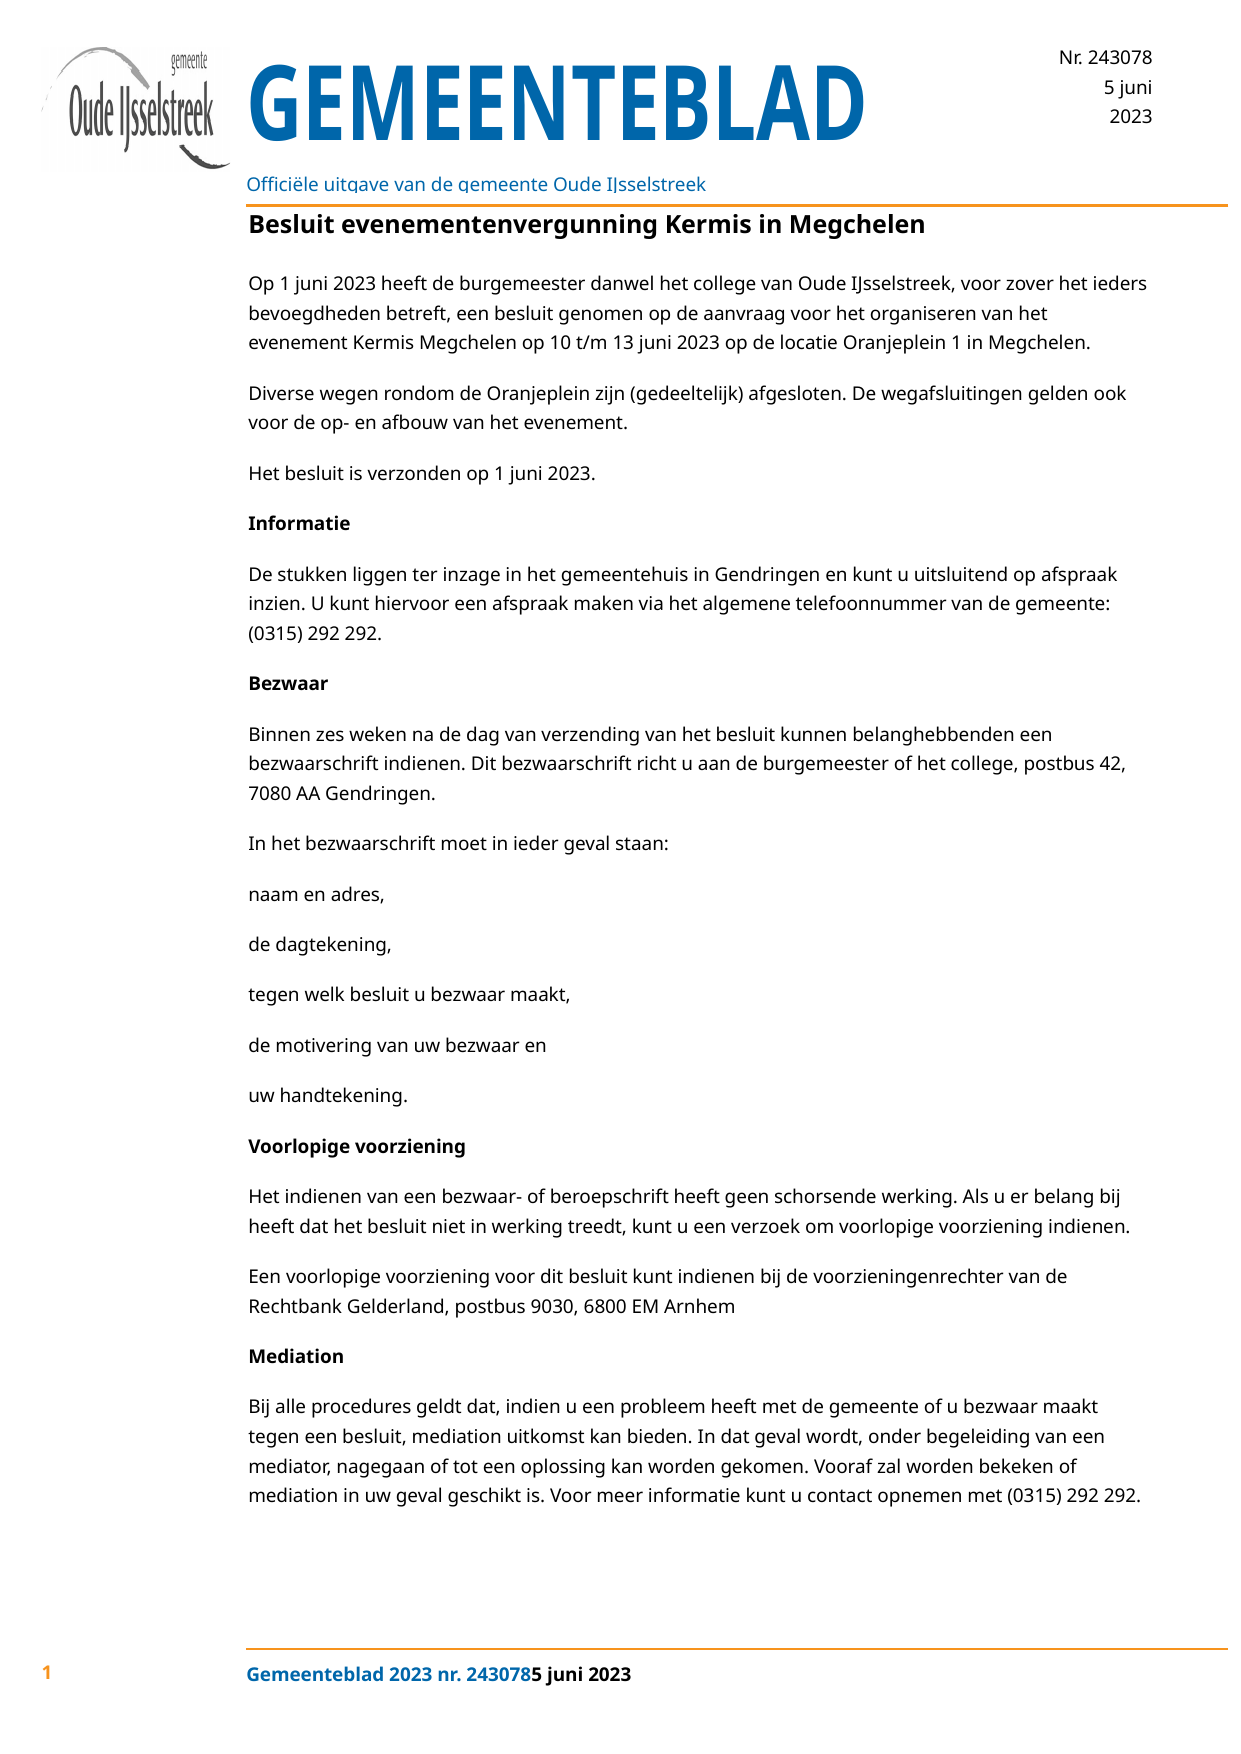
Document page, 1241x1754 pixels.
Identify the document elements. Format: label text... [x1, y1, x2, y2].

text In het bezwaarschrift moet in ieder geval staan: [248, 830, 1152, 856]
text de motivering van uw bezwaar en [248, 1032, 1152, 1058]
picture [41, 47, 231, 172]
text de dagtekening, [248, 931, 1152, 957]
text Besluit evenementenvergunning Kermis in Megchelen [248, 207, 1152, 241]
text Het besluit is verzonden op 1 juni 2023. [248, 460, 1152, 486]
text Een voorlopige voorziening voor dit besluit kunt indienen bij de voorzieningenrechter van de Rechtbank Gelderland, postbus 9030, 6800 EM Arnhem [248, 1263, 1152, 1318]
text Mediation [248, 1343, 1152, 1369]
text De stukken liggen ter inzage in het gemeentehuis in Gendringen en kunt u uitsluitend op afspraak inzien. U kunt hiervoor een afspraak maken via het algemene telefoonnummer van de gemeente: (0315) 292 292. [248, 561, 1152, 646]
text Op 1 juni 2023 heeft de burgemeester danwel het college van Oude IJsselstreek, voor zover het ieders bevoegdheden betreft, een besluit genomen op de aanvraag voor het organiseren van het evenement Kermis Megchelen op 10 t/m 13 juni 2023 op de locatie Oranjeplein 1 in Megchelen. [248, 270, 1152, 355]
text Informatie [248, 510, 1152, 536]
text Diverse wegen rondom de Oranjeplein zijn (gedeeltelijk) afgesloten. De wegafsluitingen gelden ook voor de op- en afbouw van het evenement. [248, 380, 1152, 435]
text Bij alle procedures geldt dat, indien u een probleem heeft met de gemeente of u bezwaar maakt tegen een besluit, mediation uitkomst kan bieden. In dat geval wordt, onder begeleiding van een mediator, nagegaan of tot een oplossing kan worden gekomen. Vooraf zal worden bekeken of mediation in uw geval geschikt is. Voor meer informatie kunt u contact opnemen met (0315) 292 292. [248, 1394, 1152, 1508]
text Het indienen van een bezwaar- of beroepschrift heeft geen schorsende werking. Als u er belang bij heeft dat het besluit niet in werking treedt, kunt u een verzoek om voorlopige voorziening indienen. [248, 1183, 1152, 1238]
text Binnen zes weken na de dag van verzending van het besluit kunnen belanghebbenden een bezwaarschrift indienen. Dit bezwaarschrift richt u aan de burgemeester of het college, postbus 42, 7080 AA Gendringen. [248, 721, 1152, 806]
text tegen welk besluit u bezwaar maakt, [248, 982, 1152, 1007]
text Voorlopige voorziening [248, 1133, 1152, 1158]
text uw handtekening. [248, 1082, 1152, 1108]
text Bezwaar [248, 670, 1152, 696]
text naam en adres, [248, 881, 1152, 906]
